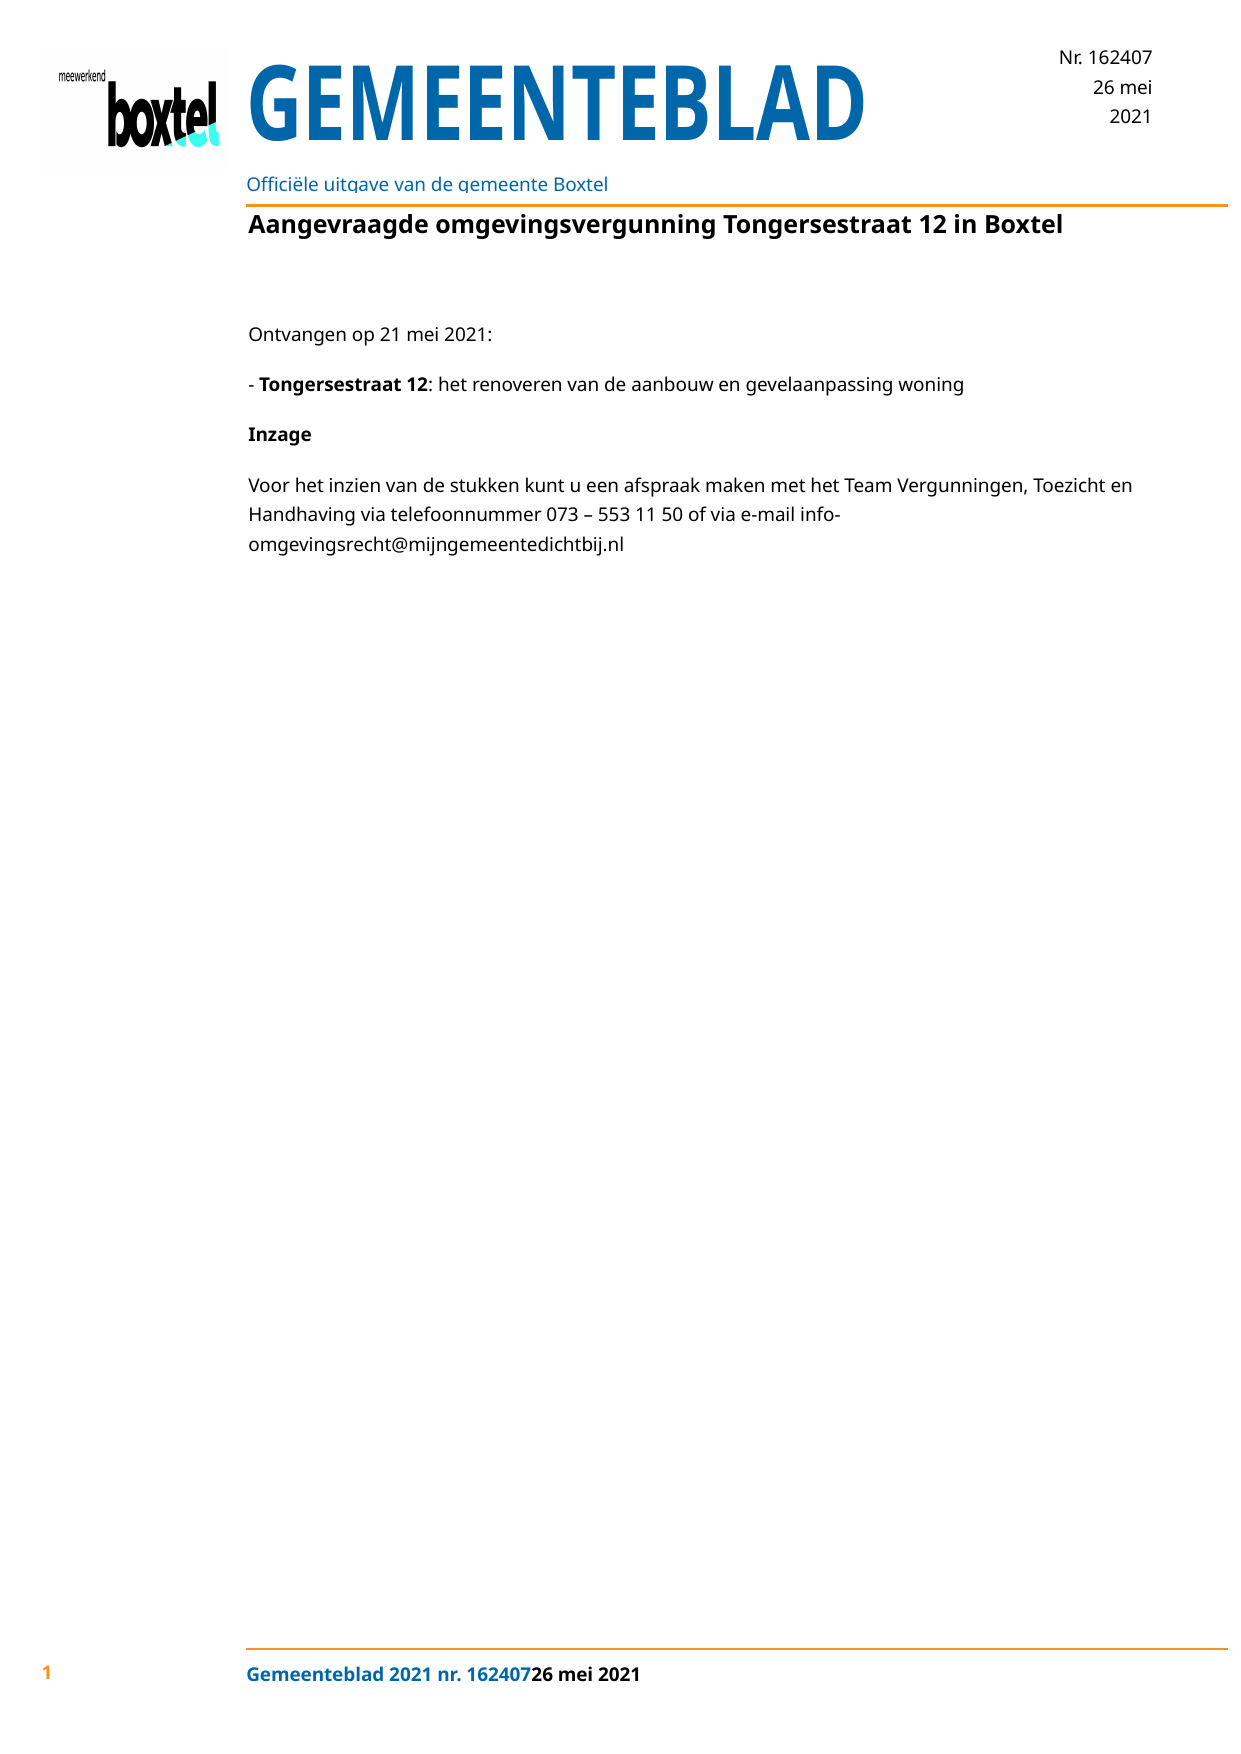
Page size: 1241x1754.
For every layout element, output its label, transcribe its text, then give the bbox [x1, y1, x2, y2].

text Aangevraagde omgevingsvergunning Tongersestraat 12 in Boxtel [248, 207, 1152, 241]
text Ontvangen op 21 mei 2021: [248, 321, 1152, 346]
picture [41, 47, 231, 172]
text - Tongersestraat 12: het renoveren van de aanbouw en gevelaanpassing woning [248, 371, 1152, 397]
text Inzage [248, 422, 1152, 447]
text Voor het inzien van de stukken kunt u een afspraak maken met het Team Vergunningen, Toezicht en Handhaving via telefoonnummer 073 – 553 11 50 of via e-mail info-omgevingsrecht@mijngemeentedichtbij.nl [248, 472, 1152, 557]
